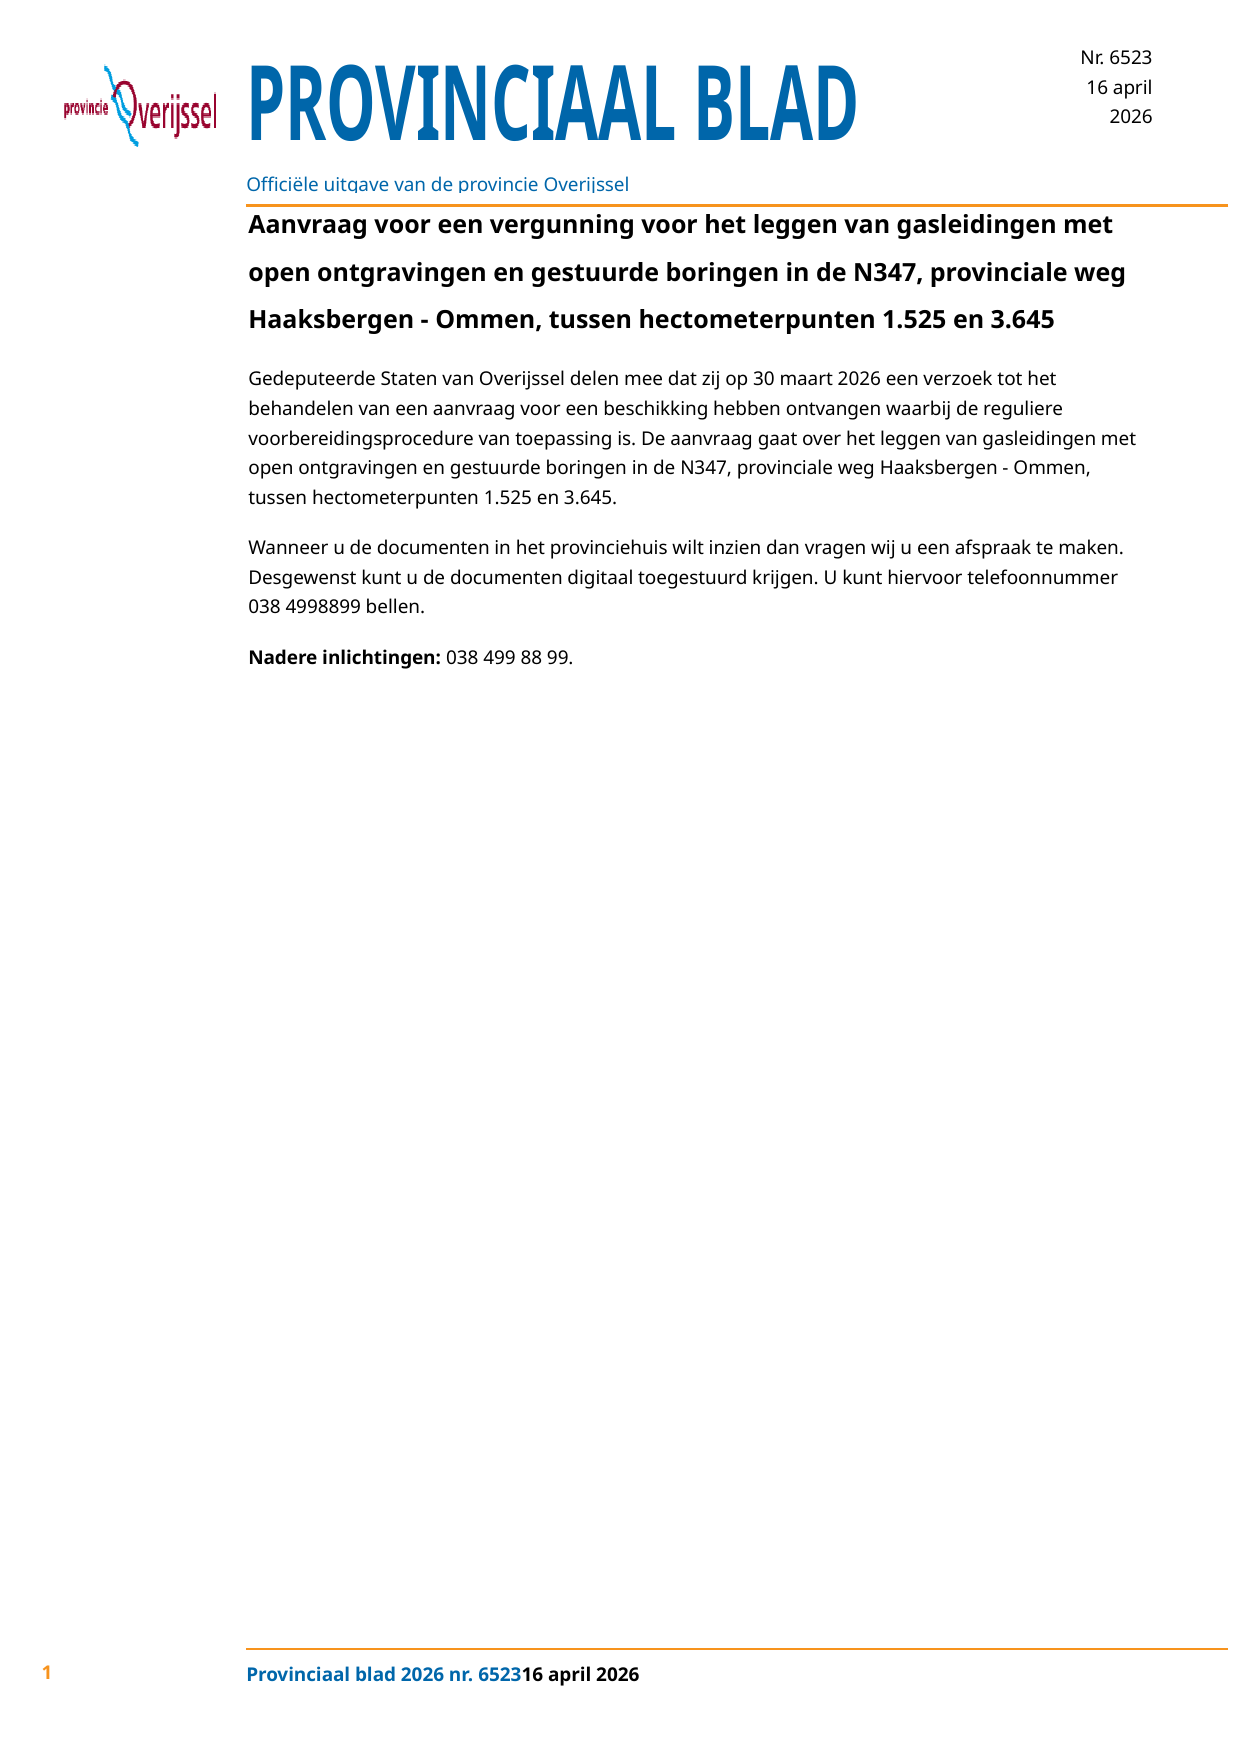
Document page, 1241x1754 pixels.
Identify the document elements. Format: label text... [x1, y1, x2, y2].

text Aanvraag voor een vergunning voor het leggen van gasleidingen met open ontgravingen en gestuurde boringen in de N347, provinciale weg Haaksbergen - Ommen, tussen hectometerpunten 1.525 en 3.645 [248, 207, 1152, 336]
picture [41, 47, 231, 172]
text Gedeputeerde Staten van Overijssel delen mee dat zij op 30 maart 2026 een verzoek tot het behandelen van een aanvraag voor een beschikking hebben ontvangen waarbij de reguliere voorbereidingsprocedure van toepassing is. De aanvraag gaat over het leggen van gasleidingen met open ontgravingen en gestuurde boringen in de N347, provinciale weg Haaksbergen - Ommen, tussen hectometerpunten 1.525 en 3.645. [248, 366, 1152, 509]
text Wanneer u de documenten in het provinciehuis wilt inzien dan vragen wij u een afspraak te maken. Desgewenst kunt u de documenten digitaal toegestuurd krijgen. U kunt hiervoor telefoonnummer 038 4998899 bellen. [248, 534, 1152, 619]
text Nadere inlichtingen: 038 499 88 99. [248, 644, 1152, 669]
